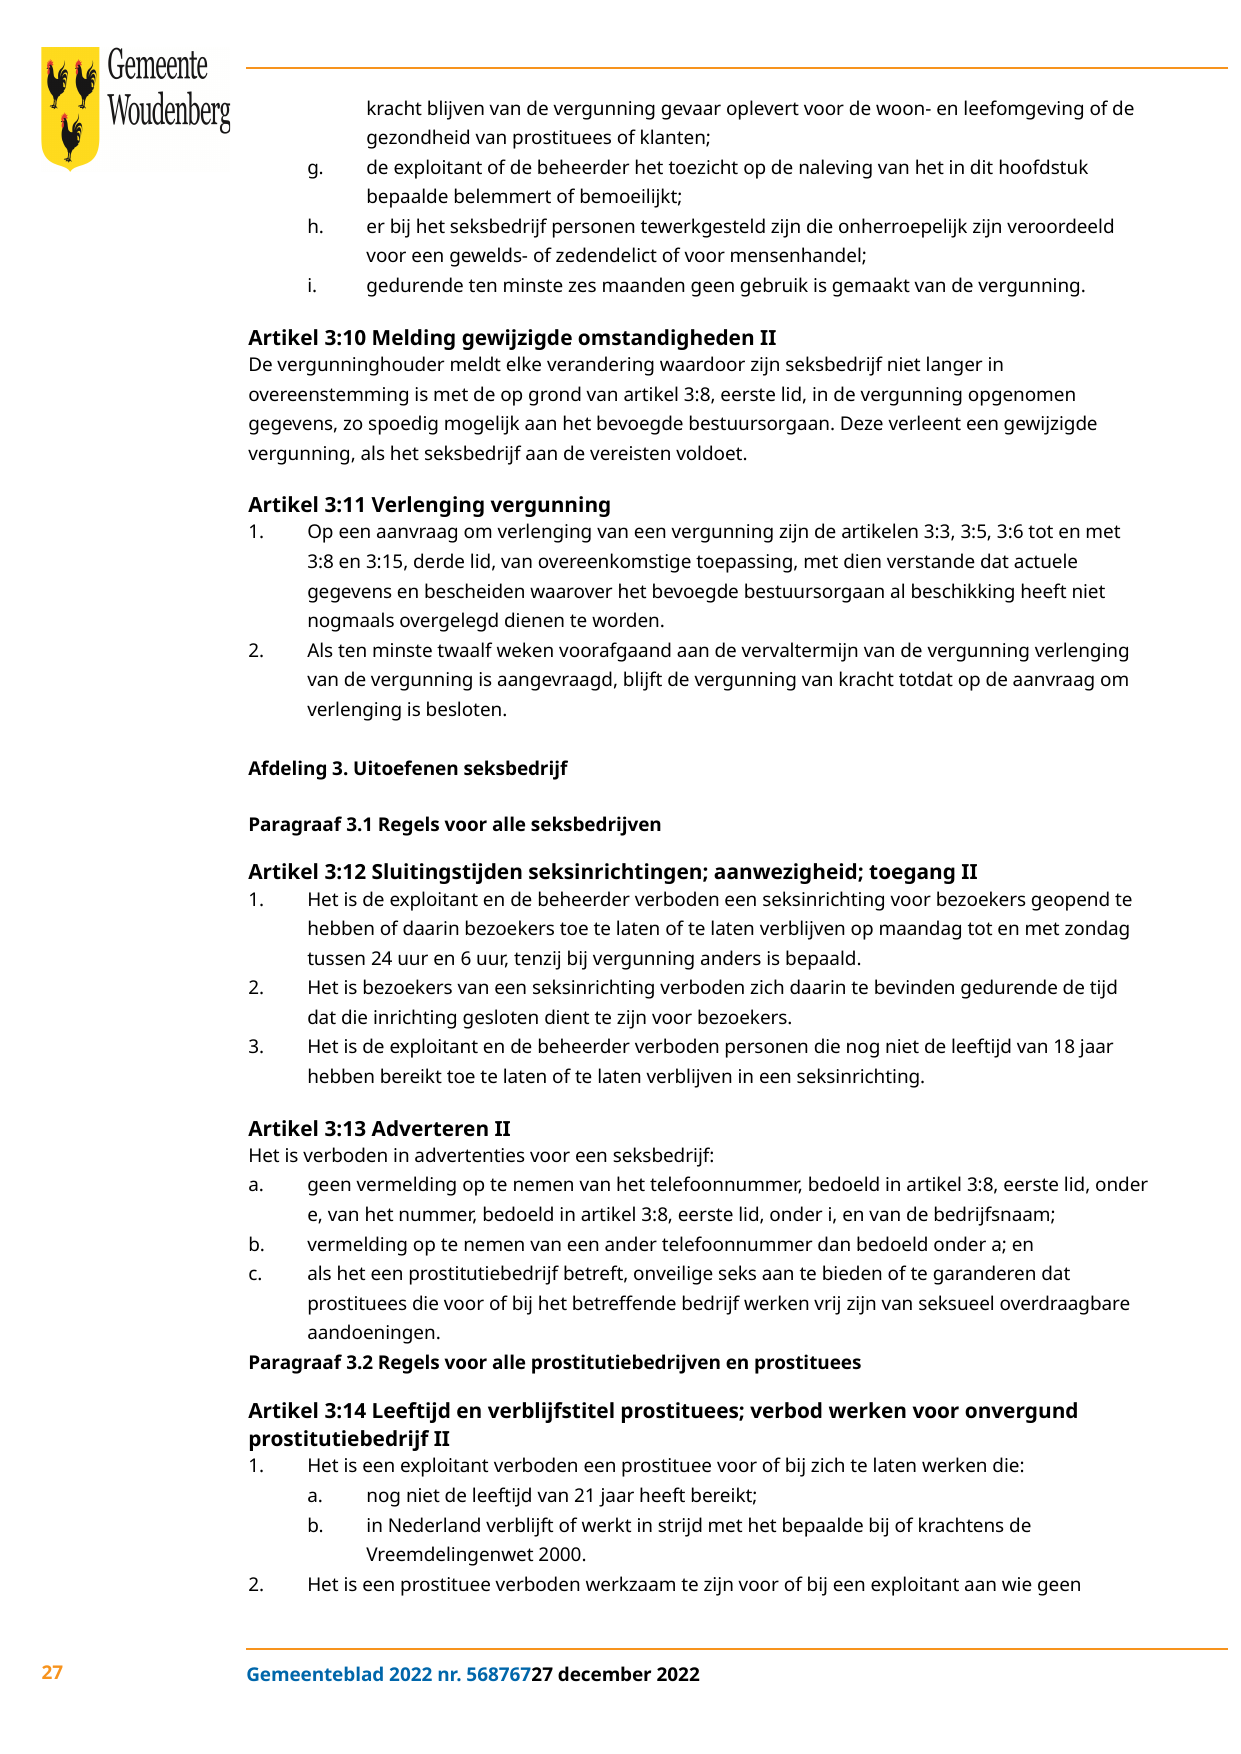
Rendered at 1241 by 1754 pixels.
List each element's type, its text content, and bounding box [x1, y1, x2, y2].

list kracht blijven van de vergunning gevaar oplevert voor de woon- en leefomgeving of de gezondheid van prostituees of klanten; [307, 95, 1152, 150]
list Het is de exploitant en de beheerder verboden een seksinrichting voor bezoekers geopend te hebben of daarin bezoekers toe te laten of te laten verblijven op maandag tot en met zondag tussen 24 uur en 6 uur, tenzij bij vergunning anders is bepaald. [248, 886, 1152, 971]
list Het is een prostituee verboden werkzaam te zijn voor of bij een exploitant aan wie geen [248, 1571, 1152, 1597]
list er bij het seksbedrijf personen tewerkgesteld zijn die onherroepelijk zijn veroordeeld voor een gewelds- of zedendelict of voor mensenhandel; [307, 213, 1152, 268]
list Het is een exploitant verboden een prostituee voor of bij zich te laten werken die: [248, 1453, 1152, 1478]
list als het een prostitutiebedrijf betreft, onveilige seks aan te bieden of te garanderen dat prostituees die voor of bij het betreffende bedrijf werken vrij zijn van seksueel overdraagbare aandoeningen. [248, 1260, 1152, 1345]
list vermelding op te nemen van een ander telefoonnummer dan bedoeld onder a; en [248, 1231, 1152, 1257]
text De vergunninghouder meldt elke verandering waardoor zijn seksbedrijf niet langer in overeenstemming is met de op grond van artikel 3:8, eerste lid, in de vergunning opgenomen gegevens, zo spoedig mogelijk aan het bevoegde bestuursorgaan. Deze verleent een gewijzigde vergunning, als het seksbedrijf aan de vereisten voldoet. [248, 351, 1152, 466]
text Artikel 3:11 Verlenging vergunning [248, 490, 1152, 519]
text Artikel 3:14 Leeftijd en verblijfstitel prostituees; verbod werken voor onvergund prostitutiebedrijf II [248, 1396, 1152, 1453]
list Het is de exploitant en de beheerder verboden personen die nog niet de leeftijd van 18 jaar hebben bereikt toe te laten of te laten verblijven in een seksinrichting. [248, 1034, 1152, 1089]
list de exploitant of de beheerder het toezicht op de naleving van het in dit hoofdstuk bepaalde belemmert of bemoeilijkt; [307, 154, 1152, 209]
text Artikel 3:10 Melding gewijzigde omstandigheden II [248, 323, 1152, 351]
list Op een aanvraag om verlenging van een vergunning zijn de artikelen 3:3, 3:5, 3:6 tot en met 3:8 en 3:15, derde lid, van overeenkomstige toepassing, met dien verstande dat actuele gegevens en bescheiden waarover het bevoegde bestuursorgaan al beschikking heeft niet nogmaals overgelegd dienen te worden. [248, 519, 1152, 633]
text Afdeling 3. Uitoefenen seksbedrijf [248, 755, 1152, 781]
picture [41, 47, 231, 172]
text Paragraaf 3.1 Regels voor alle seksbedrijven [248, 811, 1152, 836]
list geen vermelding op te nemen van het telefoonnummer, bedoeld in artikel 3:8, eerste lid, onder e, van het nummer, bedoeld in artikel 3:8, eerste lid, onder i, en van de bedrijfsnaam; [248, 1172, 1152, 1227]
text Artikel 3:13 Adverteren II [248, 1114, 1152, 1142]
list Het is bezoekers van een seksinrichting verboden zich daarin te bevinden gedurende de tijd dat die inrichting gesloten dient te zijn voor bezoekers. [248, 974, 1152, 1030]
text Artikel 3:12 Sluitingstijden seksinrichtingen; aanwezigheid; toegang II [248, 857, 1152, 886]
list nog niet de leeftijd van 21 jaar heeft bereikt; [307, 1482, 1152, 1508]
list Als ten minste twaalf weken voorafgaand aan de vervaltermijn van de vergunning verlenging van de vergunning is aangevraagd, blijft de vergunning van kracht totdat op de aanvraag om verlenging is besloten. [248, 637, 1152, 722]
list in Nederland verblijft of werkt in strijd met het bepaalde bij of krachtens de Vreemdelingenwet 2000. [307, 1512, 1152, 1567]
text Het is verboden in advertenties voor een seksbedrijf: [248, 1142, 1152, 1168]
text Paragraaf 3.2 Regels voor alle prostitutiebedrijven en prostituees [248, 1349, 1152, 1375]
list gedurende ten minste zes maanden geen gebruik is gemaakt van de vergunning. [307, 272, 1152, 298]
